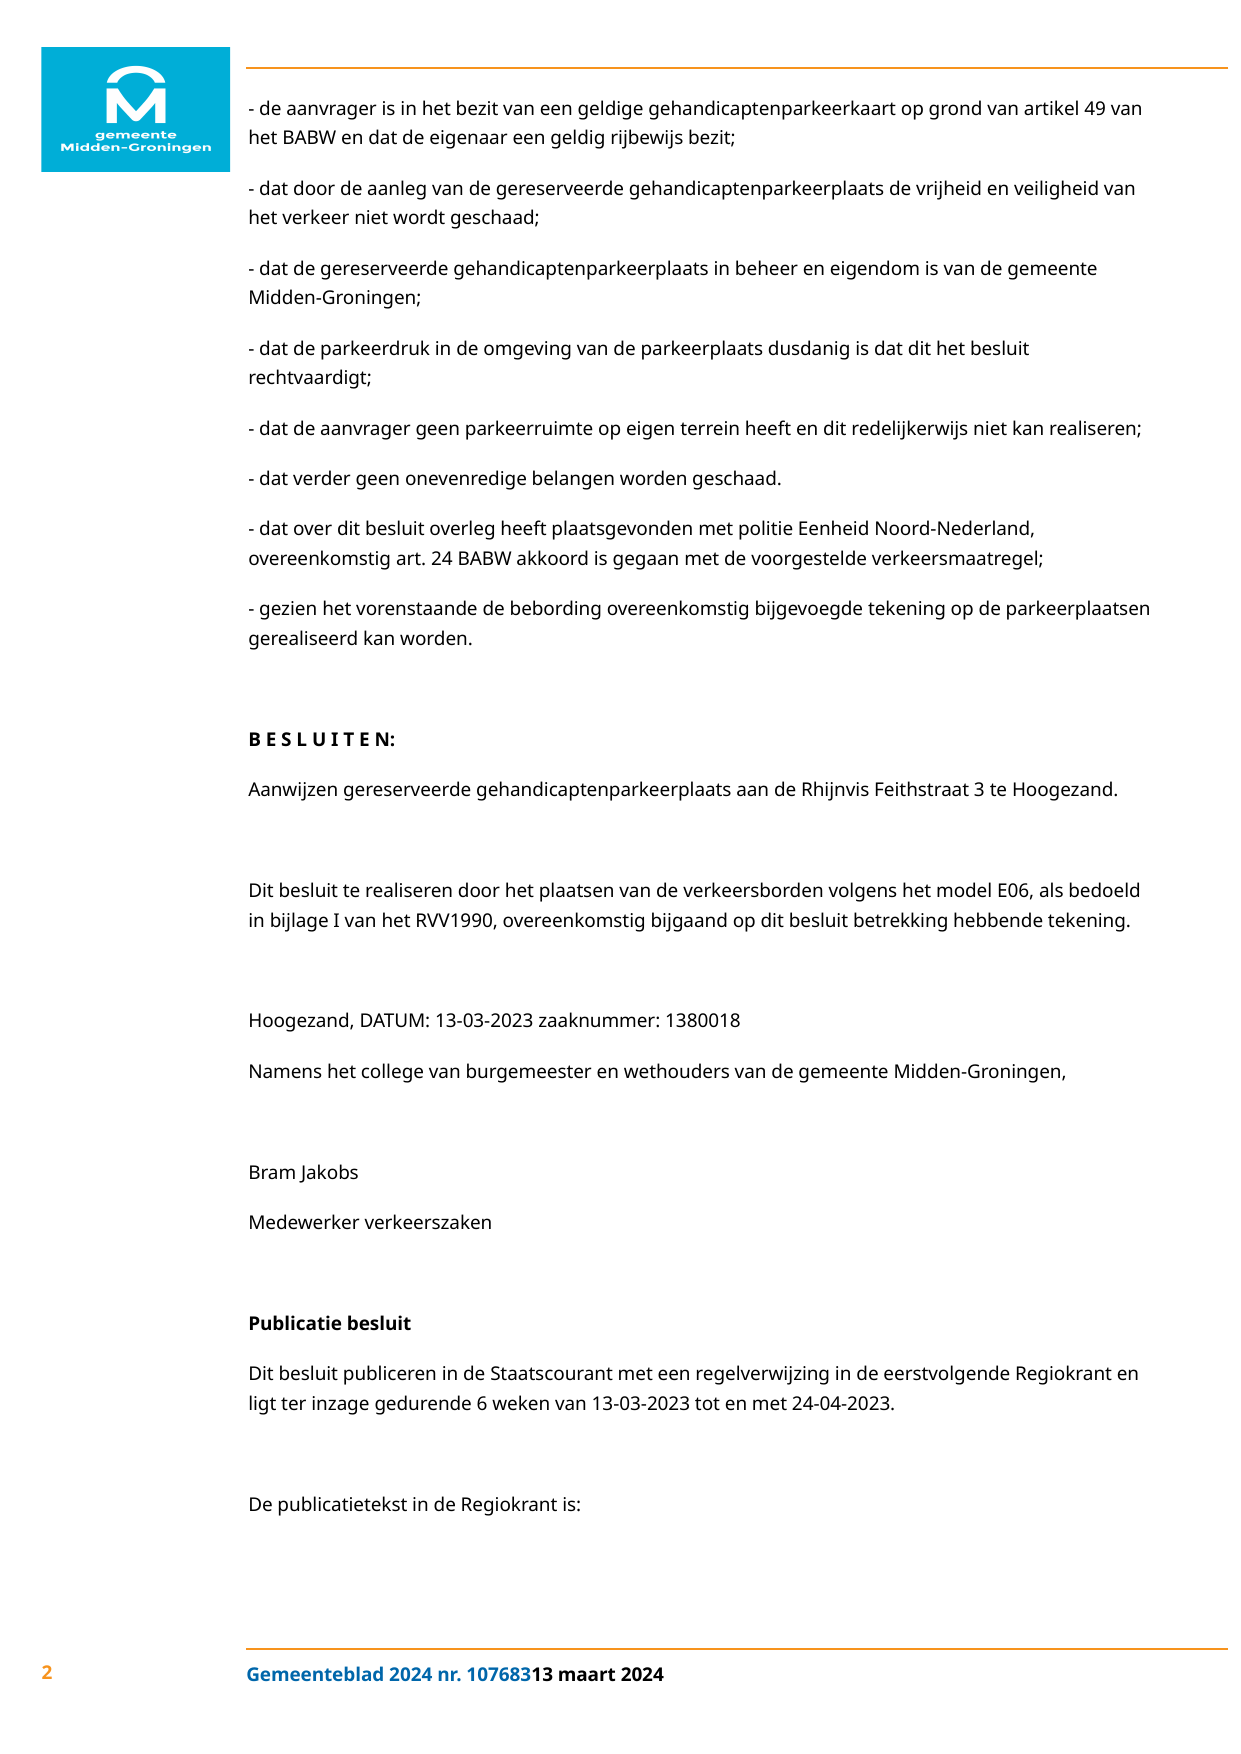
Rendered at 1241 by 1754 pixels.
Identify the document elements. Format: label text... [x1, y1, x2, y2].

text - dat de parkeerdruk in de omgeving van de parkeerplaats dusdanig is dat dit het besluit rechtvaardigt; [248, 335, 1152, 390]
text Bram Jakobs [248, 1159, 1152, 1185]
picture [107, 89, 165, 122]
text - gezien het vorenstaande de bebording overeenkomstig bijgevoegde tekening op de parkeerplaatsen gerealiseerd kan worden. [248, 596, 1152, 651]
text Aanwijzen gereserveerde gehandicaptenparkeerplaats aan de Rhijnvis Feithstraat 3 te Hoogezand. [248, 776, 1152, 802]
text - dat door de aanleg van de gereserveerde gehandicaptenparkeerplaats de vrijheid en veiligheid van het verkeer niet wordt geschaad; [248, 175, 1152, 230]
text - dat over dit besluit overleg heeft plaatsgevonden met politie Eenheid Noord-Nederland, overeenkomstig art. 24 BABW akkoord is gegaan met de voorgestelde verkeersmaatregel; [248, 516, 1152, 571]
text Namens het college van burgemeester en wethouders van de gemeente Midden-Groningen, [248, 1058, 1152, 1084]
text Medewerker verkeerszaken [248, 1209, 1152, 1235]
text - de aanvrager is in het bezit van een geldige gehandicaptenparkeerkaart op grond van artikel 49 van het BABW en dat de eigenaar een geldig rijbewijs bezit; [248, 95, 1152, 150]
text - dat de aanvrager geen parkeerruimte op eigen terrein heeft en dit redelijkerwijs niet kan realiseren; [248, 415, 1152, 441]
text B E S L U I T E N: [248, 726, 1152, 752]
text De publicatietekst in de Regiokrant is: [248, 1491, 1152, 1517]
picture [108, 66, 164, 82]
text Publicatie besluit [248, 1310, 1152, 1336]
picture [184, 146, 190, 153]
text Dit besluit te realiseren door het plaatsen van de verkeersborden volgens het model E06, als bedoeld in bijlage I van het RVV1990, overeenkomstig bijgaand op dit besluit betrekking hebbende tekening. [248, 877, 1152, 933]
text - dat verder geen onevenredige belangen worden geschaad. [248, 465, 1152, 491]
text Dit besluit publiceren in de Staatscourant met een regelverwijzing in de eerstvolgende Regiokrant en ligt ter inzage gedurende 6 weken van 13-03-2023 tot en met 24-04-2023. [248, 1361, 1152, 1416]
text Hoogezand, DATUM: 13-03-2023 zaaknummer: 1380018 [248, 1008, 1152, 1033]
text - dat de gereserveerde gehandicaptenparkeerplaats in beheer en eigendom is van de gemeente Midden-Groningen; [248, 255, 1152, 310]
